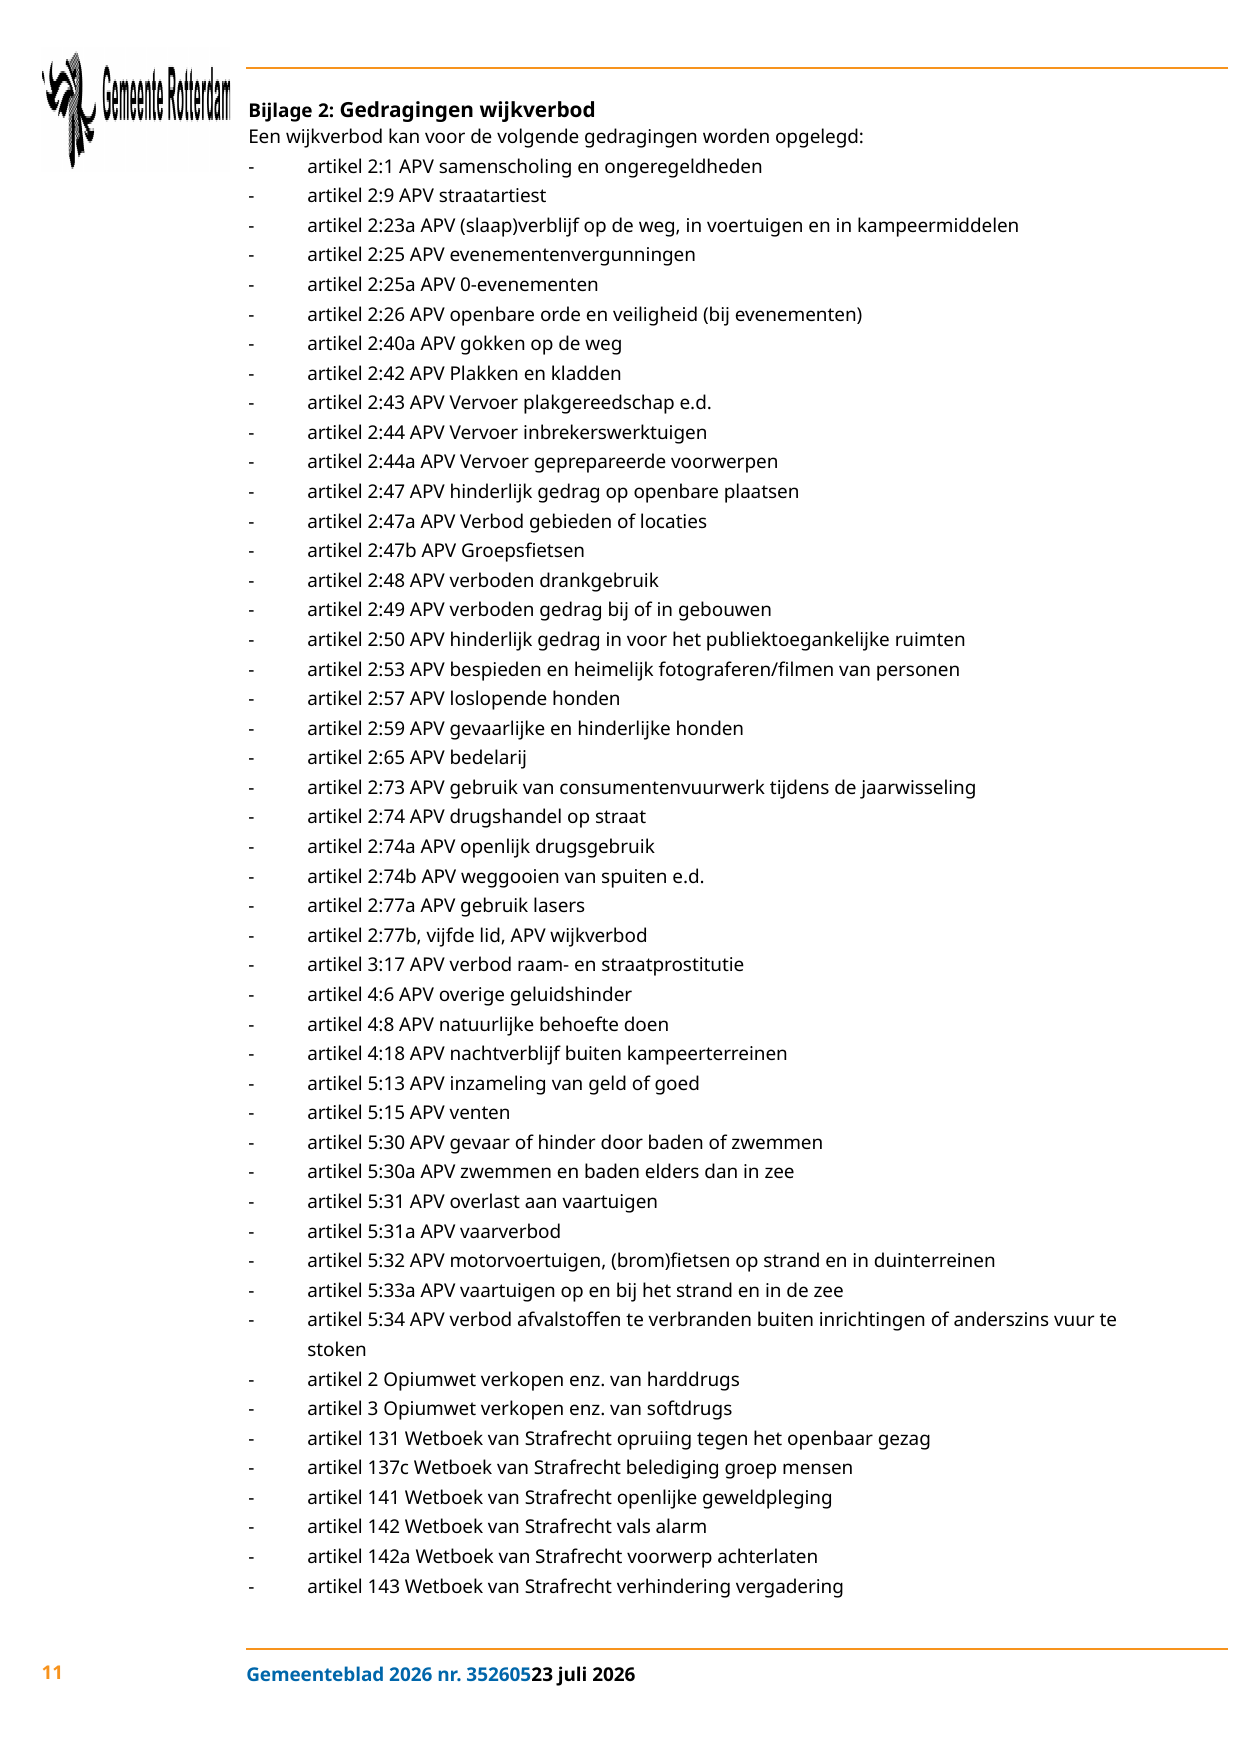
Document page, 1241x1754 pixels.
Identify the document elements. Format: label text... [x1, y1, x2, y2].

list artikel 2:9 APV straatartiest [248, 182, 1152, 208]
list artikel 2:26 APV openbare orde en veiligheid (bij evenementen) [248, 301, 1152, 327]
list artikel 142a Wetboek van Strafrecht voorwerp achterlaten [248, 1543, 1152, 1569]
list artikel 4:8 APV natuurlijke behoefte doen [248, 1011, 1152, 1037]
list artikel 2:25a APV 0-evenementen [248, 271, 1152, 297]
list artikel 2:50 APV hinderlijk gedrag in voor het publiektoegankelijke ruimten [248, 626, 1152, 652]
list artikel 2:47a APV Verbod gebieden of locaties [248, 508, 1152, 534]
list artikel 2:49 APV verboden gedrag bij of in gebouwen [248, 597, 1152, 622]
list artikel 5:30 APV gevaar of hinder door baden of zwemmen [248, 1129, 1152, 1155]
picture [41, 47, 231, 172]
list artikel 5:31 APV overlast aan vaartuigen [248, 1188, 1152, 1214]
list artikel 2:73 APV gebruik van consumentenvuurwerk tijdens de jaarwisseling [248, 774, 1152, 800]
text Bijlage 2: Gedragingen wijkverbod [248, 95, 1152, 123]
list artikel 5:13 APV inzameling van geld of goed [248, 1070, 1152, 1096]
list artikel 5:30a APV zwemmen en baden elders dan in zee [248, 1159, 1152, 1184]
list artikel 2:23a APV (slaap)verblijf op de weg, in voertuigen en in kampeermiddelen [248, 212, 1152, 238]
list artikel 2:74b APV weggooien van spuiten e.d. [248, 863, 1152, 889]
list artikel 2:77a APV gebruik lasers [248, 892, 1152, 918]
list artikel 2 Opiumwet verkopen enz. van harddrugs [248, 1366, 1152, 1392]
list artikel 2:74 APV drugshandel op straat [248, 804, 1152, 829]
list artikel 2:65 APV bedelarij [248, 744, 1152, 770]
list artikel 5:31a APV vaarverbod [248, 1218, 1152, 1244]
text Een wijkverbod kan voor de volgende gedragingen worden opgelegd: [248, 123, 1152, 149]
list artikel 2:44a APV Vervoer geprepareerde voorwerpen [248, 449, 1152, 474]
list artikel 2:47b APV Groepsfietsen [248, 537, 1152, 563]
list artikel 4:6 APV overige geluidshinder [248, 981, 1152, 1007]
list artikel 2:43 APV Vervoer plakgereedschap e.d. [248, 389, 1152, 415]
list artikel 3 Opiumwet verkopen enz. van softdrugs [248, 1395, 1152, 1421]
list artikel 141 Wetboek van Strafrecht openlijke geweldpleging [248, 1484, 1152, 1510]
list artikel 142 Wetboek van Strafrecht vals alarm [248, 1514, 1152, 1539]
list artikel 3:17 APV verbod raam- en straatprostitutie [248, 952, 1152, 977]
list artikel 5:34 APV verbod afvalstoffen te verbranden buiten inrichtingen of anderszins vuur te stoken [248, 1307, 1152, 1362]
list artikel 5:32 APV motorvoertuigen, (brom)fietsen op strand en in duinterreinen [248, 1247, 1152, 1273]
list artikel 143 Wetboek van Strafrecht verhindering vergadering [248, 1573, 1152, 1599]
list artikel 2:44 APV Vervoer inbrekerswerktuigen [248, 419, 1152, 445]
list artikel 2:74a APV openlijk drugsgebruik [248, 833, 1152, 859]
list artikel 2:53 APV bespieden en heimelijk fotograferen/filmen van personen [248, 656, 1152, 682]
list artikel 2:47 APV hinderlijk gedrag op openbare plaatsen [248, 478, 1152, 504]
list artikel 137c Wetboek van Strafrecht belediging groep mensen [248, 1454, 1152, 1480]
list artikel 2:77b, vijfde lid, APV wijkverbod [248, 922, 1152, 948]
list artikel 2:42 APV Plakken en kladden [248, 360, 1152, 386]
list artikel 131 Wetboek van Strafrecht opruiing tegen het openbaar gezag [248, 1425, 1152, 1451]
list artikel 2:40a APV gokken op de weg [248, 330, 1152, 356]
list artikel 2:57 APV loslopende honden [248, 685, 1152, 711]
list artikel 2:59 APV gevaarlijke en hinderlijke honden [248, 715, 1152, 741]
list artikel 2:48 APV verboden drankgebruik [248, 567, 1152, 593]
list artikel 5:15 APV venten [248, 1099, 1152, 1125]
list artikel 2:25 APV evenementenvergunningen [248, 242, 1152, 267]
list artikel 2:1 APV samenscholing en ongeregeldheden [248, 153, 1152, 179]
list artikel 5:33a APV vaartuigen op en bij het strand en in de zee [248, 1277, 1152, 1303]
list artikel 4:18 APV nachtverblijf buiten kampeerterreinen [248, 1040, 1152, 1066]
